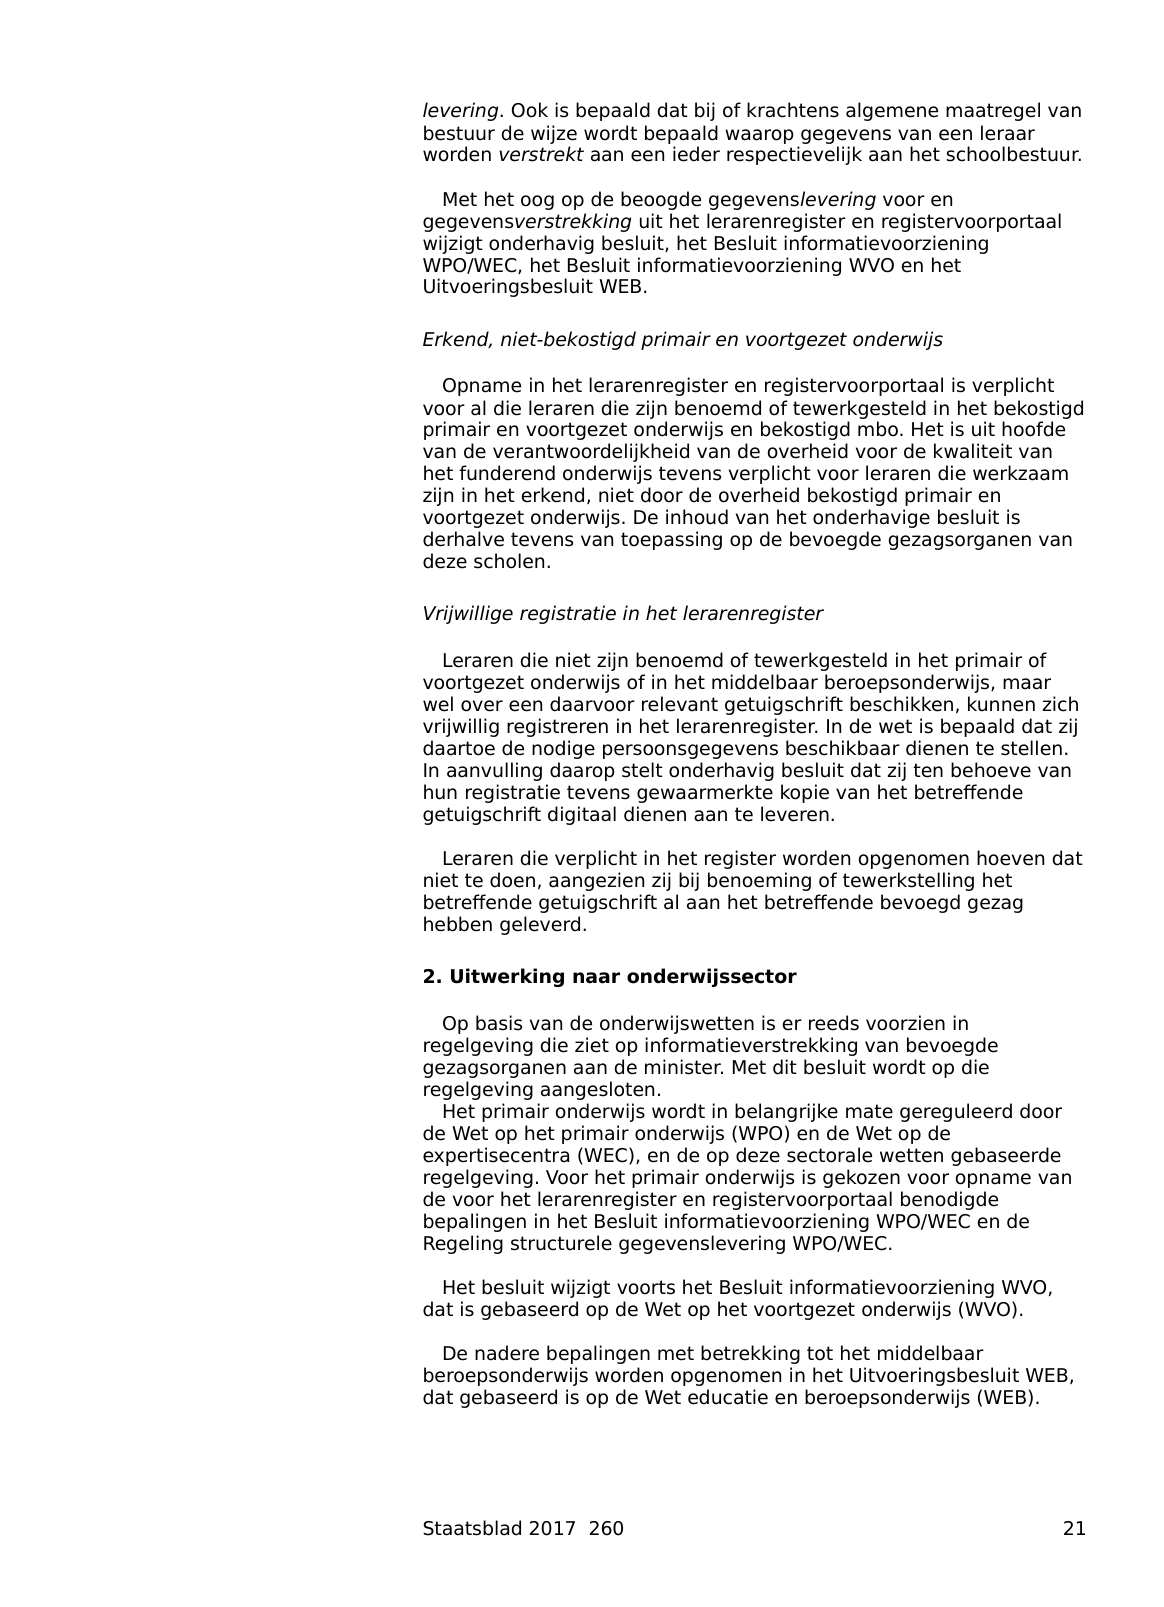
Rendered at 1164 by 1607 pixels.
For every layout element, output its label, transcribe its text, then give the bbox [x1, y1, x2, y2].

text Leraren die verplicht in het register worden opgenomen hoeven dat niet te doen, aangezien zij bij benoeming of tewerkstelling het betreffende getuigschrift al aan het betreffende bevoegd gezag hebben geleverd. [422, 848, 1087, 936]
text Opname in het lerarenregister en registervoorportaal is verplicht voor al die leraren die zijn benoemd of tewerkgesteld in het bekostigd primair en voortgezet onderwijs en bekostigd mbo. Het is uit hoofde van de verantwoordelijkheid van de overheid voor de kwaliteit van het funderend onderwijs tevens verplicht voor leraren die werkzaam zijn in het erkend, niet door de overheid bekostigd primair en voortgezet onderwijs. De inhoud van het onderhavige besluit is derhalve tevens van toepassing op de bevoegde gezagsorganen van deze scholen. [422, 375, 1087, 573]
subtitle 2. Uitwerking naar onderwijssector [422, 966, 1087, 988]
text Het besluit wijzigt voorts het Besluit informatievoorziening WVO, dat is gebaseerd op de Wet op het voortgezet onderwijs (WVO). [422, 1277, 1087, 1321]
text levering. Ook is bepaald dat bij of krachtens algemene maatregel van bestuur de wijze wordt bepaald waarop gegevens van een leraar worden verstrekt aan een ieder respectievelijk aan het schoolbestuur. [422, 100, 1087, 166]
text Met het oog op de beoogde gegevenslevering voor en gegevensverstrekking uit het lerarenregister en registervoorportaal wijzigt onderhavig besluit, het Besluit informatievoorziening WPO/WEC, het Besluit informatievoorziening WVO en het Uitvoeringsbesluit WEB. [422, 188, 1087, 298]
text De nadere bepalingen met betrekking tot het middelbaar beroepsonderwijs worden opgenomen in het Uitvoeringsbesluit WEB, dat gebaseerd is op de Wet educatie en beroepsonderwijs (WEB). [422, 1343, 1087, 1409]
subtitle Vrijwillige registratie in het lerarenregister [422, 603, 1087, 625]
subtitle Erkend, niet-bekostigd primair en voortgezet onderwijs [422, 328, 1087, 350]
text Op basis van de onderwijswetten is er reeds voorzien in regelgeving die ziet op informatieverstrekking van bevoegde gezagsorganen aan de minister. Met dit besluit wordt op die regelgeving aangesloten. [422, 1013, 1087, 1101]
text Het primair onderwijs wordt in belangrijke mate gereguleerd door de Wet op het primair onderwijs (WPO) en de Wet op de expertisecentra (WEC), en de op deze sectorale wetten gebaseerde regelgeving. Voor het primair onderwijs is gekozen voor opname van de voor het lerarenregister en registervoorportaal benodigde bepalingen in het Besluit informatievoorziening WPO/WEC en de Regeling structurele gegevenslevering WPO/WEC. [422, 1101, 1087, 1255]
text Leraren die niet zijn benoemd of tewerkgesteld in het primair of voortgezet onderwijs of in het middelbaar beroepsonderwijs, maar wel over een daarvoor relevant getuigschrift beschikken, kunnen zich vrijwillig registreren in het lerarenregister. In de wet is bepaald dat zij daartoe de nodige persoonsgegevens beschikbaar dienen te stellen. In aanvulling daarop stelt onderhavig besluit dat zij ten behoeve van hun registratie tevens gewaarmerkte kopie van het betreffende getuigschrift digitaal dienen aan te leveren. [422, 650, 1087, 826]
